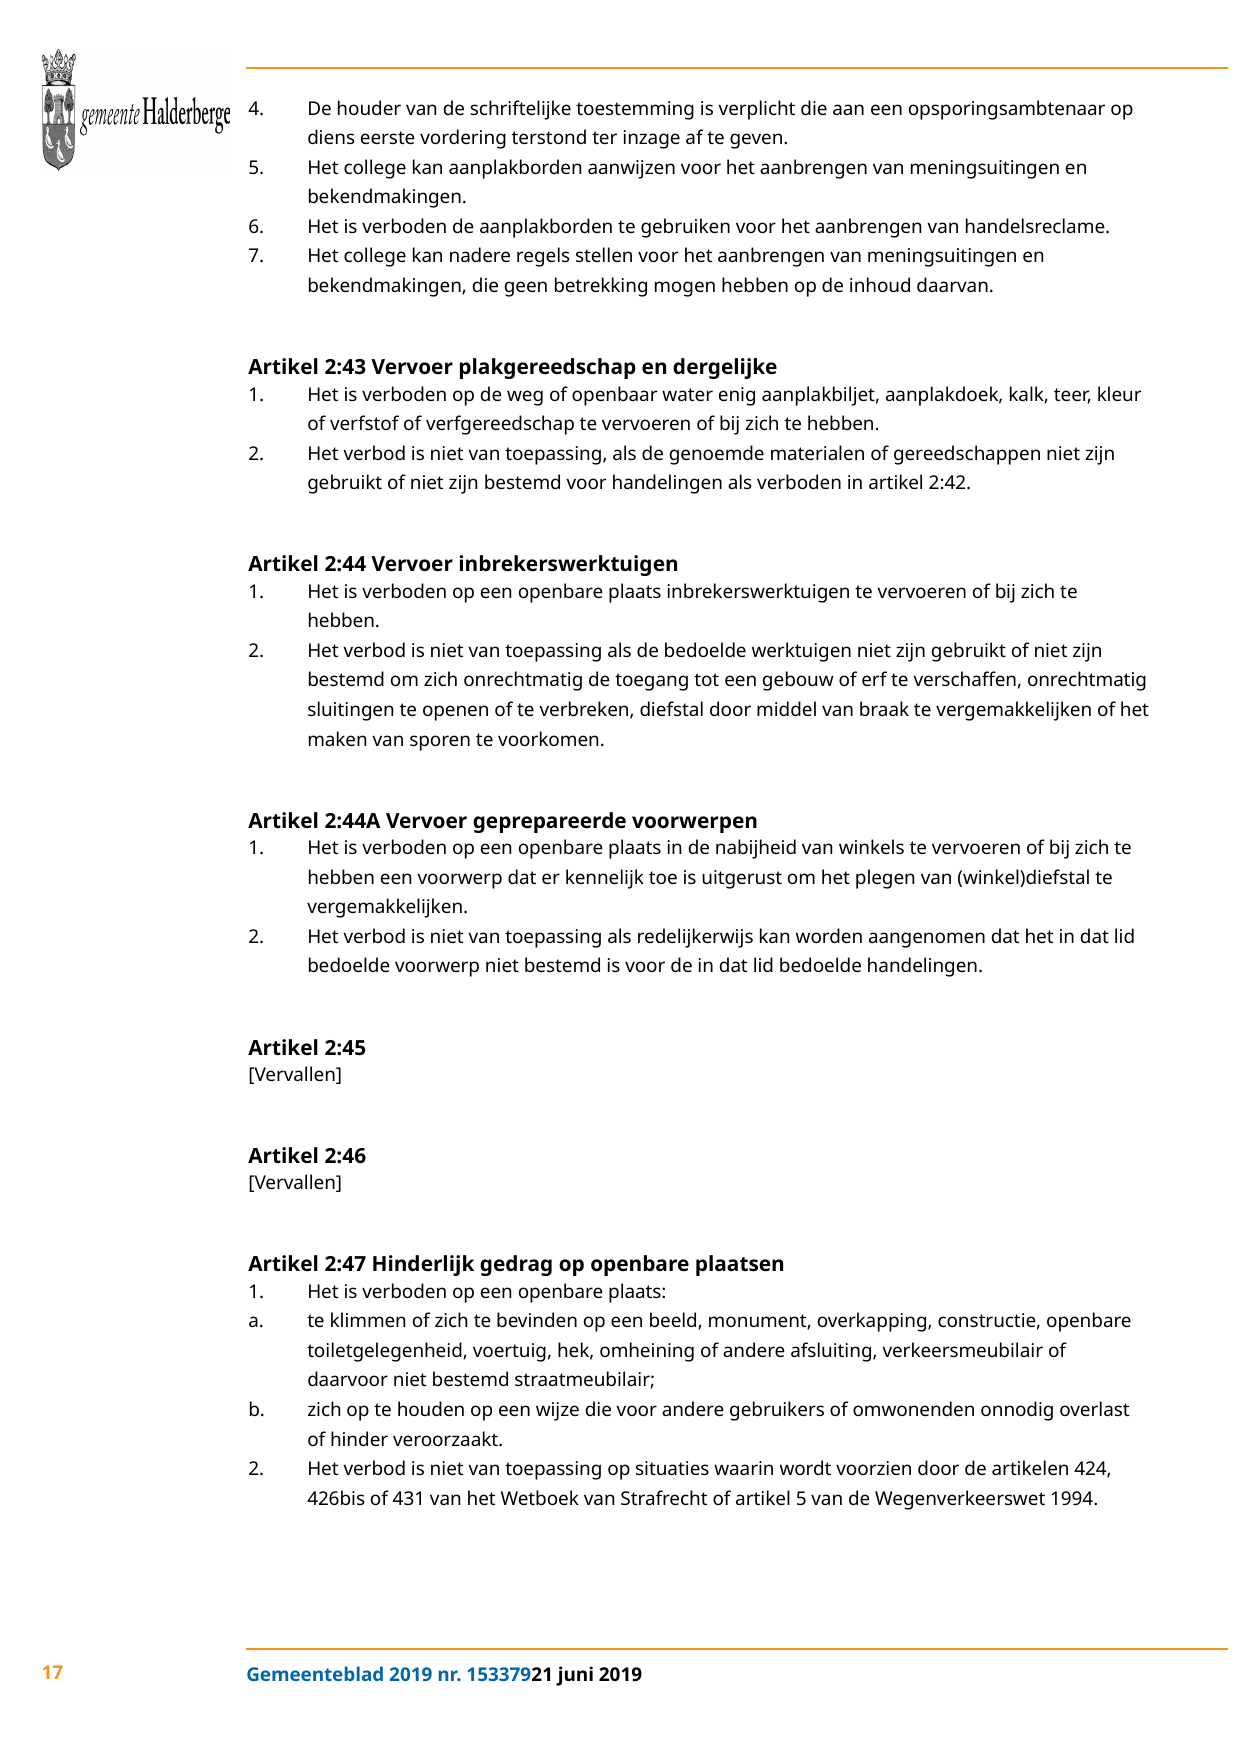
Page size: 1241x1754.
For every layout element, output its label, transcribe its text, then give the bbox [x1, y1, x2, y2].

text Artikel 2:47 Hinderlijk gedrag op openbare plaatsen [248, 1249, 1152, 1278]
list Het college kan nadere regels stellen voor het aanbrengen van meningsuitingen en bekendmakingen, die geen betrekking mogen hebben op de inhoud daarvan. [248, 243, 1152, 298]
list zich op te houden op een wijze die voor andere gebruikers of omwonenden onnodig overlast of hinder veroorzaakt. [248, 1396, 1152, 1452]
list Het verbod is niet van toepassing op situaties waarin wordt voorzien door de artikelen 424, 426bis of 431 van het Wetboek van Strafrecht of artikel 5 van de Wegenverkeerswet 1994. [248, 1455, 1152, 1511]
text Artikel 2:44 Vervoer inbrekerswerktuigen [248, 549, 1152, 578]
list Het is verboden op een openbare plaats: [248, 1278, 1152, 1304]
text [Vervallen] [248, 1061, 1152, 1087]
list Het is verboden op een openbare plaats inbrekerswerktuigen te vervoeren of bij zich te hebben. [248, 578, 1152, 633]
text Artikel 2:45 [248, 1033, 1152, 1061]
list Het college kan aanplakborden aanwijzen voor het aanbrengen van meningsuitingen en bekendmakingen. [248, 154, 1152, 209]
list Het verbod is niet van toepassing, als de genoemde materialen of gereedschappen niet zijn gebruikt of niet zijn bestemd voor handelingen als verboden in artikel 2:42. [248, 440, 1152, 495]
text Artikel 2:43 Vervoer plakgereedschap en dergelijke [248, 352, 1152, 381]
list Het is verboden de aanplakborden te gebruiken voor het aanbrengen van handelsreclame. [248, 213, 1152, 239]
text Artikel 2:44A Vervoer geprepareerde voorwerpen [248, 806, 1152, 834]
list Het verbod is niet van toepassing als de bedoelde werktuigen niet zijn gebruikt of niet zijn bestemd om zich onrechtmatig de toegang tot een gebouw of erf te verschaffen, onrechtmatig sluitingen te openen of te verbreken, diefstal door middel van braak te vergemakkelijken of het maken van sporen te voorkomen. [248, 637, 1152, 752]
list Het is verboden op een openbare plaats in de nabijheid van winkels te vervoeren of bij zich te hebben een voorwerp dat er kennelijk toe is uitgerust om het plegen van (winkel)diefstal te vergemakkelijken. [248, 834, 1152, 919]
text [Vervallen] [248, 1169, 1152, 1195]
list Het is verboden op de weg of openbaar water enig aanplakbiljet, aanplakdoek, kalk, teer, kleur of verfstof of verfgereedschap te vervoeren of bij zich te hebben. [248, 381, 1152, 436]
list Het verbod is niet van toepassing als redelijkerwijs kan worden aangenomen dat het in dat lid bedoelde voorwerp niet bestemd is voor de in dat lid bedoelde handelingen. [248, 923, 1152, 978]
list te klimmen of zich te bevinden op een beeld, monument, overkapping, constructie, openbare toiletgelegenheid, voertuig, hek, omheining of andere afsluiting, verkeersmeubilair of daarvoor niet bestemd straatmeubilair; [248, 1307, 1152, 1392]
picture [41, 47, 231, 172]
list De houder van de schriftelijke toestemming is verplicht die aan een opsporingsambtenaar op diens eerste vordering terstond ter inzage af te geven. [248, 95, 1152, 150]
text Artikel 2:46 [248, 1141, 1152, 1169]
